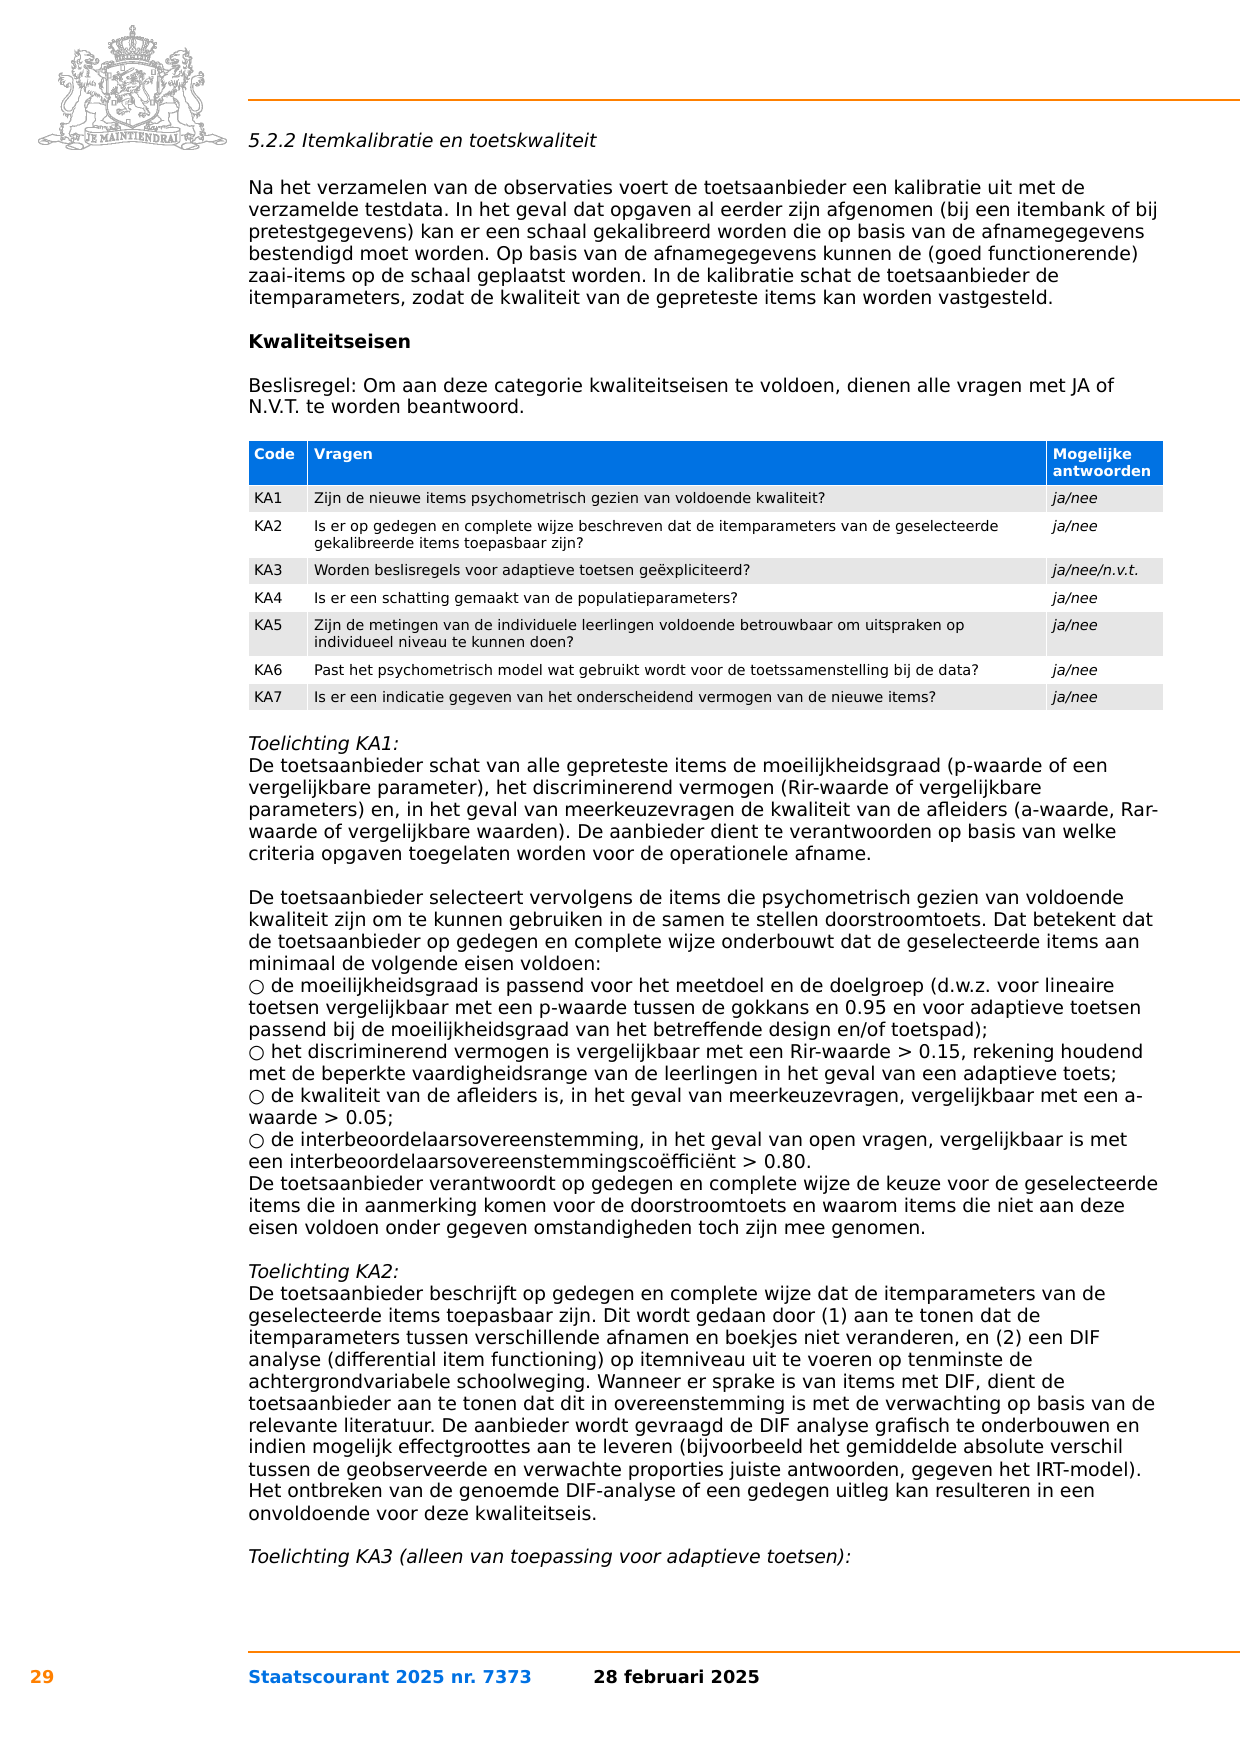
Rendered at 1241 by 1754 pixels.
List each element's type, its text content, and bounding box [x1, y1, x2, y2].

table_cell Zijn de metingen van de individuele leerlingen voldoende betrouwbaar om uitspraken op individueel niveau te kunnen doen? [308, 612, 1046, 656]
table_header Vragen [308, 441, 1046, 485]
table_header Code [249, 441, 307, 485]
text Toelichting KA2: [248, 1261, 1163, 1283]
table_cell ja/nee [1047, 486, 1163, 512]
text ○ de moeilijkheidsgraad is passend voor het meetdoel en de doelgroep (d.w.z. voor lineaire toetsen vergelijkbaar met een p-waarde tussen de gokkans en 0.95 en voor adaptieve toetsen passend bij de moeilijkheidsgraad van het betreffende design en/of toetspad); [248, 975, 1163, 1041]
table_cell KA4 [249, 585, 307, 611]
table_cell ja/nee/n.v.t. [1047, 558, 1163, 584]
text De toetsaanbieder beschrijft op gedegen en complete wijze dat de itemparameters van de geselecteerde items toepasbaar zijn. Dit wordt gedaan door (1) aan te tonen dat de itemparameters tussen verschillende afnamen en boekjes niet veranderen, en (2) een DIF analyse (differential item functioning) op itemniveau uit te voeren op tenminste de achtergrondvariabele schoolweging. Wanneer er sprake is van items met DIF, dient de toetsaanbieder aan te tonen dat dit in overeenstemming is met de verwachting op basis van de relevante literatuur. De aanbieder wordt gevraagd de DIF analyse grafisch te onderbouwen en indien mogelijk effectgroottes aan te leveren (bijvoorbeeld het gemiddelde absolute verschil tussen de geobserveerde en verwachte proporties juiste antwoorden, gegeven het IRT-model). Het ontbreken van de genoemde DIF-analyse of een gedegen uitleg kan resulteren in een onvoldoende voor deze kwaliteitseis. [248, 1283, 1163, 1524]
table_cell ja/nee [1047, 684, 1163, 710]
text Toelichting KA3 (alleen van toepassing voor adaptieve toetsen): [248, 1546, 1163, 1568]
subtitle Kwaliteitseisen [248, 331, 1163, 353]
text De toetsaanbieder schat van alle gepreteste items de moeilijkheidsgraad (p-waarde of een vergelijkbare parameter), het discriminerend vermogen (Rir-waarde of vergelijkbare parameters) en, in het geval van meerkeuzevragen de kwaliteit van de afleiders (a-waarde, Rar-waarde of vergelijkbare waarden). De aanbieder dient te verantwoorden op basis van welke criteria opgaven toegelaten worden voor de operationele afname. [248, 755, 1163, 865]
table_cell KA1 [249, 486, 307, 512]
subtitle 5.2.2 Itemkalibratie en toetskwaliteit [248, 130, 1163, 152]
text Toelichting KA1: [248, 733, 1163, 755]
table_cell ja/nee [1047, 657, 1163, 683]
table_cell KA5 [249, 612, 307, 656]
table_cell ja/nee [1047, 585, 1163, 611]
text ○ het discriminerend vermogen is vergelijkbaar met een Rir-waarde > 0.15, rekening houdend met de beperkte vaardigheidsrange van de leerlingen in het geval van een adaptieve toets; [248, 1041, 1163, 1085]
text De toetsaanbieder verantwoordt op gedegen en complete wijze de keuze voor de geselecteerde items die in aanmerking komen voor de doorstroomtoets en waarom items die niet aan deze eisen voldoen onder gegeven omstandigheden toch zijn mee genomen. [248, 1173, 1163, 1239]
text Beslisregel: Om aan deze categorie kwaliteitseisen te voldoen, dienen alle vragen met JA of N.V.T. te worden beantwoord. [248, 374, 1163, 418]
text ○ de kwaliteit van de afleiders is, in het geval van meerkeuzevragen, vergelijkbaar met een a-waarde > 0.05; [248, 1085, 1163, 1129]
table_cell Is er een schatting gemaakt van de populatieparameters? [308, 585, 1046, 611]
table_cell ja/nee [1047, 612, 1163, 656]
table_header Mogelijke antwoorden [1047, 441, 1163, 485]
table_cell ja/nee [1047, 513, 1163, 556]
text ○ de interbeoordelaarsovereenstemming, in het geval van open vragen, vergelijkbaar is met een interbeoordelaarsovereenstemmingscoëfficiënt > 0.80. [248, 1129, 1163, 1173]
table_cell Past het psychometrisch model wat gebruikt wordt voor de toetssamenstelling bij de data? [308, 657, 1046, 683]
table_cell Is er op gedegen en complete wijze beschreven dat de itemparameters van de geselecteerde gekalibreerde items toepasbaar zijn? [308, 513, 1046, 556]
picture [38, 25, 227, 150]
table_cell Is er een indicatie gegeven van het onderscheidend vermogen van de nieuwe items? [308, 684, 1046, 710]
table_cell Worden beslisregels voor adaptieve toetsen geëxpliciteerd? [308, 558, 1046, 584]
text De toetsaanbieder selecteert vervolgens de items die psychometrisch gezien van voldoende kwaliteit zijn om te kunnen gebruiken in de samen te stellen doorstroomtoets. Dat betekent dat de toetsaanbieder op gedegen en complete wijze onderbouwt dat de geselecteerde items aan minimaal de volgende eisen voldoen: [248, 887, 1163, 975]
table_cell KA2 [249, 513, 307, 556]
table_cell Zijn de nieuwe items psychometrisch gezien van voldoende kwaliteit? [308, 486, 1046, 512]
table_cell KA7 [249, 684, 307, 710]
text Na het verzamelen van de observaties voert de toetsaanbieder een kalibratie uit met de verzamelde testdata. In het geval dat opgaven al eerder zijn afgenomen (bij een itembank of bij pretestgegevens) kan er een schaal gekalibreerd worden die op basis van de afnamegegevens bestendigd moet worden. Op basis van de afnamegegevens kunnen de (goed functionerende) zaai-items op de schaal geplaatst worden. In de kalibratie schat de toetsaanbieder de itemparameters, zodat de kwaliteit van de gepreteste items kan worden vastgesteld. [248, 177, 1163, 309]
table_cell KA6 [249, 657, 307, 683]
table_cell KA3 [249, 558, 307, 584]
